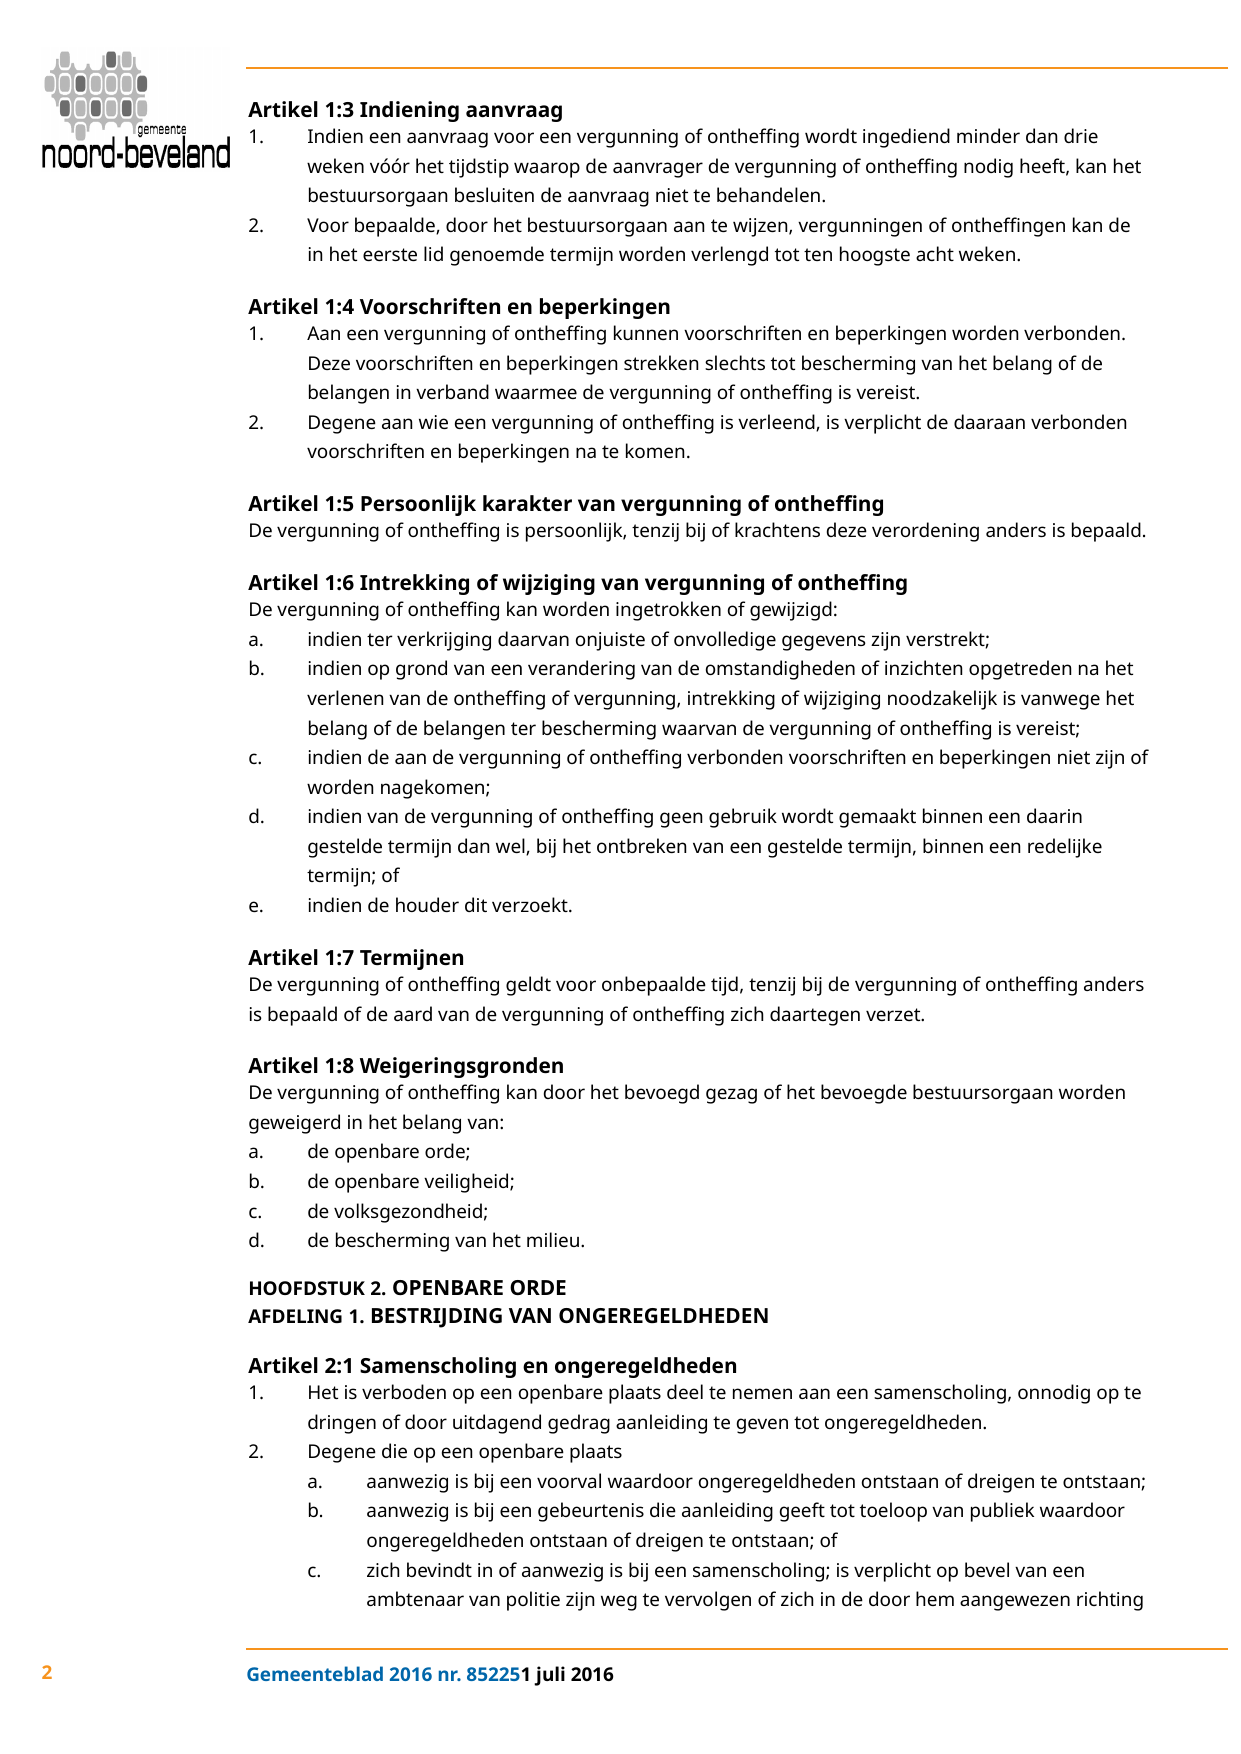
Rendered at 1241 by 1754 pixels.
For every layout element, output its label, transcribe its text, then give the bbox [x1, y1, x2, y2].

list zich bevindt in of aanwezig is bij een samenscholing; is verplicht op bevel van een ambtenaar van politie zijn weg te vervolgen of zich in de door hem aangewezen richting [307, 1557, 1152, 1612]
text Artikel 1:5 Persoonlijk karakter van vergunning of ontheffing [248, 489, 1152, 518]
text AFDELING 1. BESTRIJDING VAN ONGEREGELDHEDEN [248, 1302, 1152, 1330]
list indien ter verkrijging daarvan onjuiste of onvolledige gegevens zijn verstrekt; [248, 626, 1152, 652]
list aanwezig is bij een gebeurtenis die aanleiding geeft tot toeloop van publiek waardoor ongeregeldheden ontstaan of dreigen te ontstaan; of [307, 1498, 1152, 1553]
list de volksgezondheid; [248, 1198, 1152, 1224]
text Artikel 1:6 Intrekking of wijziging van vergunning of ontheffing [248, 568, 1152, 596]
list de openbare orde; [248, 1139, 1152, 1164]
list indien op grond van een verandering van de omstandigheden of inzichten opgetreden na het verlenen van de ontheffing of vergunning, intrekking of wijziging noodzakelijk is vanwege het belang of de belangen ter bescherming waarvan de vergunning of ontheffing is vereist; [248, 656, 1152, 741]
text De vergunning of ontheffing kan worden ingetrokken of gewijzigd: [248, 596, 1152, 622]
list indien de aan de vergunning of ontheffing verbonden voorschriften en beperkingen niet zijn of worden nagekomen; [248, 744, 1152, 800]
text Artikel 1:7 Termijnen [248, 943, 1152, 971]
text De vergunning of ontheffing is persoonlijk, tenzij bij of krachtens deze verordening anders is bepaald. [248, 518, 1152, 543]
list Degene die op een openbare plaats [248, 1438, 1152, 1464]
text Artikel 1:3 Indiening aanvraag [248, 95, 1152, 123]
text Artikel 1:4 Voorschriften en beperkingen [248, 292, 1152, 320]
list de bescherming van het milieu. [248, 1227, 1152, 1253]
text De vergunning of ontheffing kan door het bevoegd gezag of het bevoegde bestuursorgaan worden geweigerd in het belang van: [248, 1079, 1152, 1135]
text HOOFDSTUK 2. OPENBARE ORDE [248, 1273, 1152, 1302]
picture [41, 47, 231, 172]
list de openbare veiligheid; [248, 1168, 1152, 1194]
text De vergunning of ontheffing geldt voor onbepaalde tijd, tenzij bij de vergunning of ontheffing anders is bepaald of de aard van de vergunning of ontheffing zich daartegen verzet. [248, 971, 1152, 1026]
list Degene aan wie een vergunning of ontheffing is verleend, is verplicht de daaraan verbonden voorschriften en beperkingen na te komen. [248, 409, 1152, 464]
list Indien een aanvraag voor een vergunning of ontheffing wordt ingediend minder dan drie weken vóór het tijdstip waarop de aanvrager de vergunning of ontheffing nodig heeft, kan het bestuursorgaan besluiten de aanvraag niet te behandelen. [248, 123, 1152, 208]
list indien van de vergunning of ontheffing geen gebruik wordt gemaakt binnen een daarin gestelde termijn dan wel, bij het ontbreken van een gestelde termijn, binnen een redelijke termijn; of [248, 803, 1152, 888]
list aanwezig is bij een voorval waardoor ongeregeldheden ontstaan of dreigen te ontstaan; [307, 1468, 1152, 1494]
list indien de houder dit verzoekt. [248, 892, 1152, 918]
list Het is verboden op een openbare plaats deel te nemen aan een samenscholing, onnodig op te dringen of door uitdagend gedrag aanleiding te geven tot ongeregeldheden. [248, 1379, 1152, 1434]
list Voor bepaalde, door het bestuursorgaan aan te wijzen, vergunningen of ontheffingen kan de in het eerste lid genoemde termijn worden verlengd tot ten hoogste acht weken. [248, 212, 1152, 267]
text Artikel 1:8 Weigeringsgronden [248, 1051, 1152, 1079]
list Aan een vergunning of ontheffing kunnen voorschriften en beperkingen worden verbonden. Deze voorschriften en beperkingen strekken slechts tot bescherming van het belang of de belangen in verband waarmee de vergunning of ontheffing is vereist. [248, 320, 1152, 405]
text Artikel 2:1 Samenscholing en ongeregeldheden [248, 1351, 1152, 1379]
